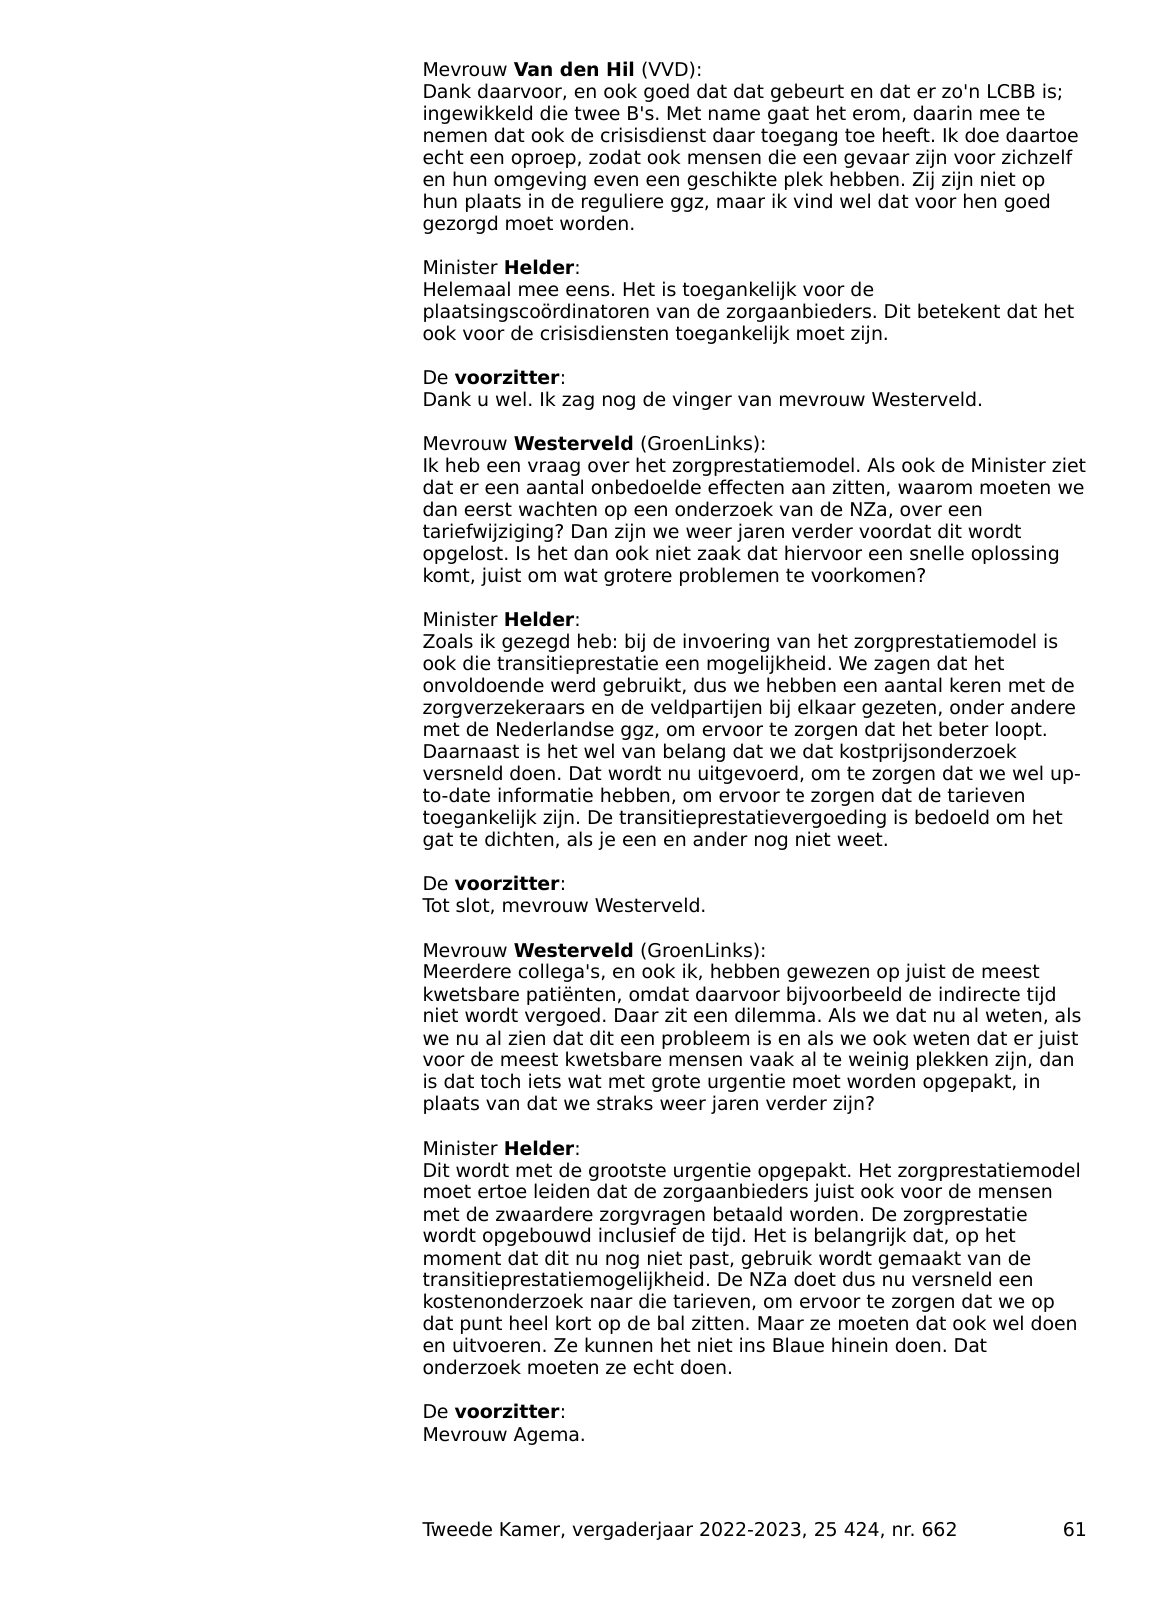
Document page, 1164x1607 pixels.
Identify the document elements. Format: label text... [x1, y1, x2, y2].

text Minister Helder: [422, 1137, 1087, 1159]
text Tot slot, mevrouw Westerveld. [422, 895, 1087, 917]
text Dit wordt met de grootste urgentie opgepakt. Het zorgprestatiemodel moet ertoe leiden dat de zorgaanbieders juist ook voor de mensen met de zwaardere zorgvragen betaald worden. De zorgprestatie wordt opgebouwd inclusief de tijd. Het is belangrijk dat, op het moment dat dit nu nog niet past, gebruik wordt gemaakt van de transitieprestatiemogelijkheid. De NZa doet dus nu versneld een kostenonderzoek naar die tarieven, om ervoor te zorgen dat we op dat punt heel kort op de bal zitten. Maar ze moeten dat ook wel doen en uitvoeren. Ze kunnen het niet ins Blaue hinein doen. Dat onderzoek moeten ze echt doen. [422, 1159, 1087, 1379]
text Mevrouw Westerveld (GroenLinks): [422, 939, 1087, 961]
text Dank u wel. Ik zag nog de vinger van mevrouw Westerveld. [422, 389, 1087, 411]
text Minister Helder: [422, 609, 1087, 631]
text De voorzitter: [422, 873, 1087, 895]
text Meerdere collega's, en ook ik, hebben gewezen op juist de meest kwetsbare patiënten, omdat daarvoor bijvoorbeeld de indirecte tijd niet wordt vergoed. Daar zit een dilemma. Als we dat nu al weten, als we nu al zien dat dit een probleem is en als we ook weten dat er juist voor de meest kwetsbare mensen vaak al te weinig plekken zijn, dan is dat toch iets wat met grote urgentie moet worden opgepakt, in plaats van dat we straks weer jaren verder zijn? [422, 961, 1087, 1115]
text Helemaal mee eens. Het is toegankelijk voor de plaatsingscoördinatoren van de zorgaanbieders. Dit betekent dat het ook voor de crisisdiensten toegankelijk moet zijn. [422, 279, 1087, 345]
text Mevrouw Van den Hil (VVD): [422, 59, 1087, 81]
text Mevrouw Westerveld (GroenLinks): [422, 433, 1087, 455]
text Zoals ik gezegd heb: bij de invoering van het zorgprestatiemodel is ook die transitieprestatie een mogelijkheid. We zagen dat het onvoldoende werd gebruikt, dus we hebben een aantal keren met de zorgverzekeraars en de veldpartijen bij elkaar gezeten, onder andere met de Nederlandse ggz, om ervoor te zorgen dat het beter loopt. Daarnaast is het wel van belang dat we dat kostprijsonderzoek versneld doen. Dat wordt nu uitgevoerd, om te zorgen dat we wel up-to-date informatie hebben, om ervoor te zorgen dat de tarieven toegankelijk zijn. De transitieprestatievergoeding is bedoeld om het gat te dichten, als je een en ander nog niet weet. [422, 631, 1087, 851]
text Dank daarvoor, en ook goed dat dat gebeurt en dat er zo'n LCBB is; ingewikkeld die twee B's. Met name gaat het erom, daarin mee te nemen dat ook de crisisdienst daar toegang toe heeft. Ik doe daartoe echt een oproep, zodat ook mensen die een gevaar zijn voor zichzelf en hun omgeving even een geschikte plek hebben. Zij zijn niet op hun plaats in de reguliere ggz, maar ik vind wel dat voor hen goed gezorgd moet worden. [422, 81, 1087, 235]
text De voorzitter: [422, 367, 1087, 389]
text Ik heb een vraag over het zorgprestatiemodel. Als ook de Minister ziet dat er een aantal onbedoelde effecten aan zitten, waarom moeten we dan eerst wachten op een onderzoek van de NZa, over een tariefwijziging? Dan zijn we weer jaren verder voordat dit wordt opgelost. Is het dan ook niet zaak dat hiervoor een snelle oplossing komt, juist om wat grotere problemen te voorkomen? [422, 455, 1087, 587]
text De voorzitter: [422, 1401, 1087, 1423]
text Minister Helder: [422, 257, 1087, 279]
text Mevrouw Agema. [422, 1423, 1087, 1445]
